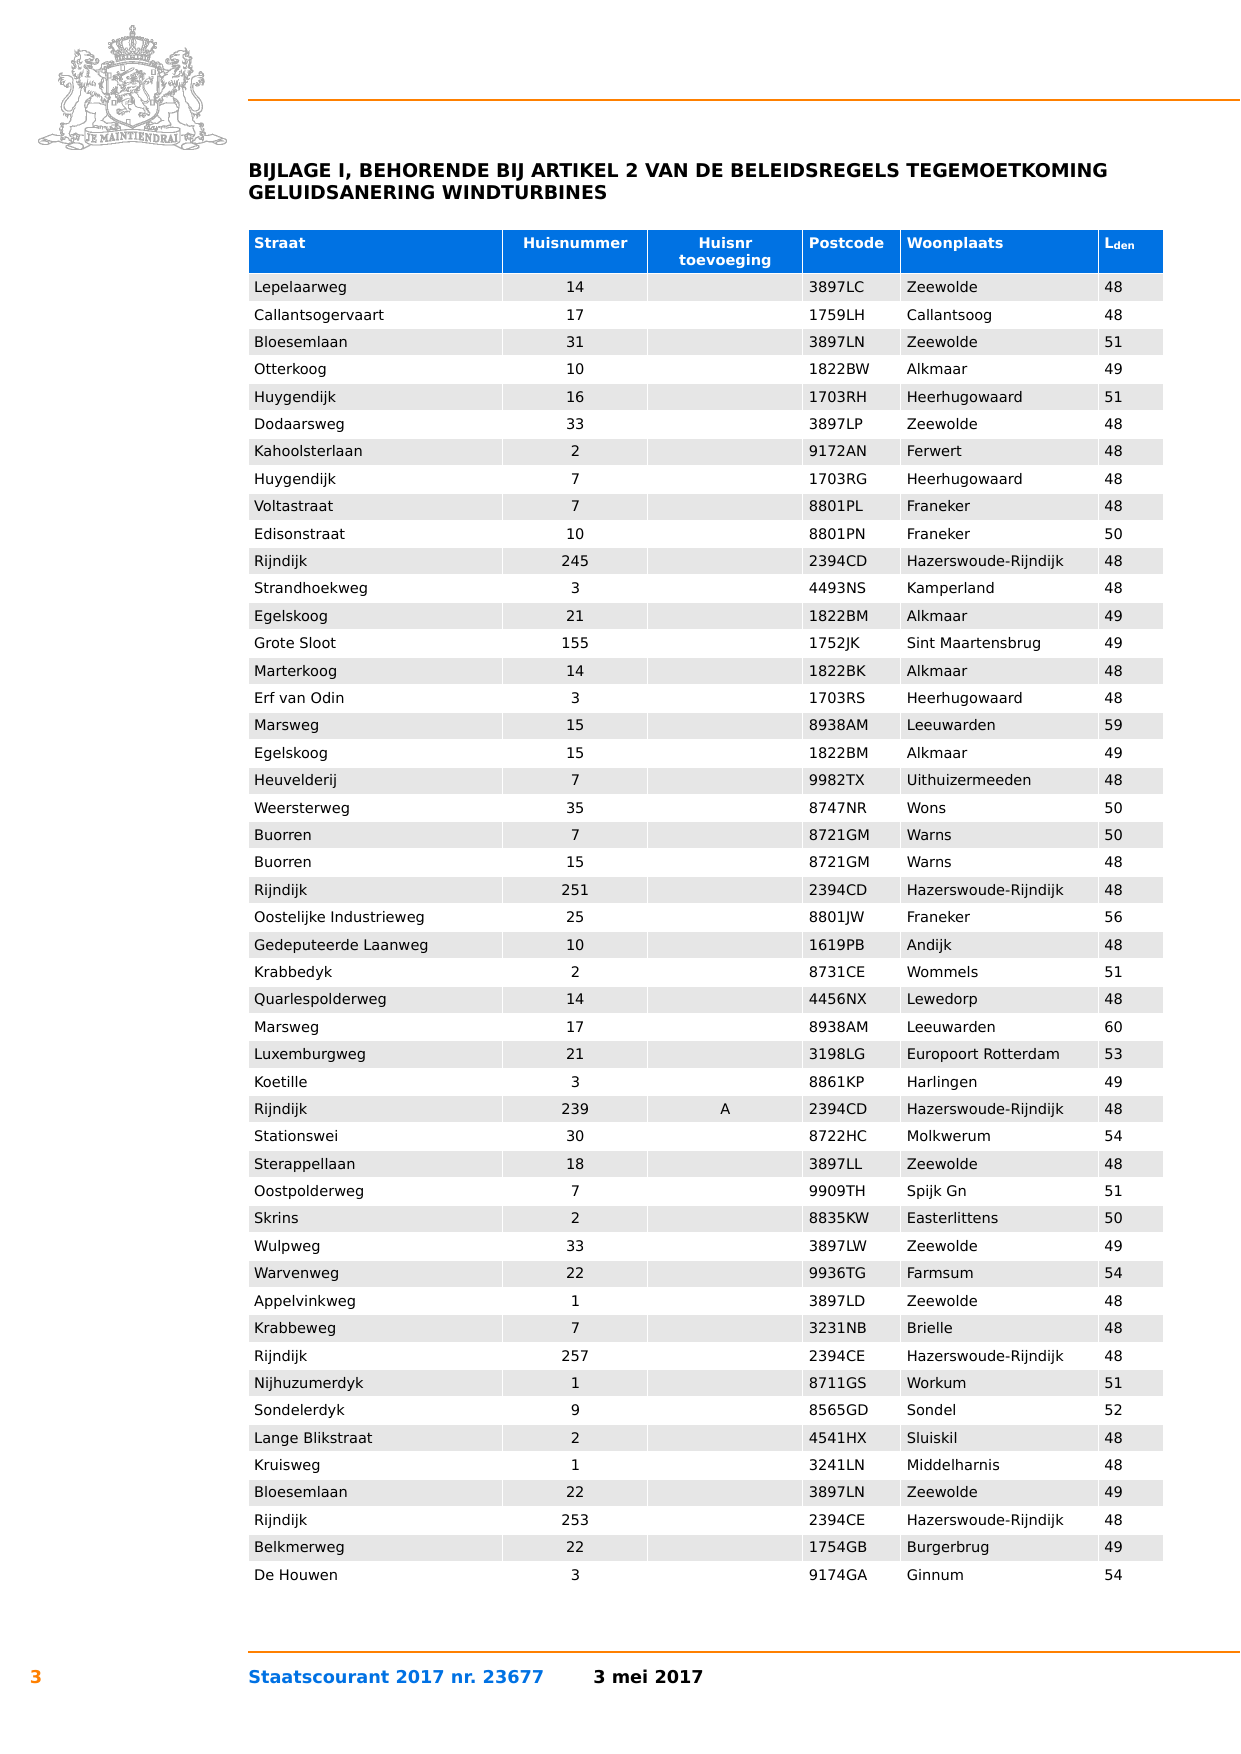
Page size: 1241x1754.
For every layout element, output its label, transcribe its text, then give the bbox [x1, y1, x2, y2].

table_cell 9982TX [803, 768, 900, 794]
table_cell 1822BM [803, 603, 900, 629]
table_cell 9909TH [803, 1178, 900, 1205]
table_cell Luxemburgweg [249, 1041, 502, 1068]
table_cell [648, 1480, 802, 1506]
table_cell [648, 959, 802, 986]
table_cell 3897LC [803, 274, 900, 301]
table_cell 251 [503, 877, 647, 903]
table_cell 49 [1099, 1480, 1163, 1506]
table_cell Zeewolde [901, 329, 1098, 355]
table_cell 3241LN [803, 1452, 900, 1479]
table_cell [648, 877, 802, 903]
table_cell 31 [503, 329, 647, 355]
table_cell 2394CD [803, 548, 900, 574]
table_cell 14 [503, 274, 647, 301]
table_cell 49 [1099, 603, 1163, 629]
table_cell 16 [503, 384, 647, 410]
table_cell 48 [1099, 411, 1163, 438]
table_cell 2 [503, 1206, 647, 1232]
table_cell [648, 1041, 802, 1068]
table_cell 50 [1099, 822, 1163, 848]
table_cell 8801PL [803, 494, 900, 520]
table_cell 21 [503, 1041, 647, 1068]
table_cell [648, 1288, 802, 1314]
table_cell 8565GD [803, 1398, 900, 1424]
table_cell 48 [1099, 1425, 1163, 1451]
table_cell [648, 548, 802, 574]
table_cell Lange Blikstraat [249, 1425, 502, 1451]
table_cell 1 [503, 1288, 647, 1314]
table_cell Appelvinkweg [249, 1288, 502, 1314]
table_cell 8731CE [803, 959, 900, 986]
table_cell Hazerswoude-Rijndijk [901, 1343, 1098, 1369]
table_cell 2 [503, 959, 647, 986]
table_cell Marsweg [249, 713, 502, 739]
table_cell 49 [1099, 630, 1163, 657]
table_cell Callantsoog [901, 302, 1098, 328]
table_cell Heerhugowaard [901, 384, 1098, 410]
table_cell Lewedorp [901, 987, 1098, 1013]
table_cell Marterkoog [249, 658, 502, 684]
table_cell [648, 630, 802, 657]
table_cell [648, 494, 802, 520]
table_cell [648, 1507, 802, 1533]
table_cell 48 [1099, 1151, 1163, 1177]
table_cell 48 [1099, 302, 1163, 328]
table_cell [648, 1535, 802, 1561]
table_cell Oostelijke Industrieweg [249, 904, 502, 931]
table_cell 60 [1099, 1014, 1163, 1040]
table_cell Alkmaar [901, 740, 1098, 766]
table_cell Egelskoog [249, 603, 502, 629]
table_cell 8801PN [803, 521, 900, 547]
table_cell Zeewolde [901, 1233, 1098, 1259]
table_cell Zeewolde [901, 274, 1098, 301]
table_cell 18 [503, 1151, 647, 1177]
table_cell Warns [901, 822, 1098, 848]
table_cell 3897LW [803, 1233, 900, 1259]
table_cell 1752JK [803, 630, 900, 657]
table_cell 8938AM [803, 713, 900, 739]
table_cell Bloesemlaan [249, 1480, 502, 1506]
table_cell 253 [503, 1507, 647, 1533]
table_cell 3897LD [803, 1288, 900, 1314]
table_cell Buorren [249, 822, 502, 848]
table_cell Strandhoekweg [249, 576, 502, 602]
table_cell 49 [1099, 740, 1163, 766]
table_cell Gedeputeerde Laanweg [249, 932, 502, 958]
table_cell [648, 1261, 802, 1287]
table_cell 3 [503, 576, 647, 602]
table_cell 15 [503, 740, 647, 766]
table_cell [648, 1343, 802, 1369]
table_cell [648, 1014, 802, 1040]
table_cell Wons [901, 795, 1098, 821]
table_cell 48 [1099, 850, 1163, 876]
table_cell 1822BM [803, 740, 900, 766]
table_cell [648, 466, 802, 492]
table_header Straat [249, 230, 502, 273]
table_cell 8721GM [803, 850, 900, 876]
table_cell Sondel [901, 1398, 1098, 1424]
table_cell 1759LH [803, 302, 900, 328]
table_cell Rijndijk [249, 1507, 502, 1533]
table_cell Buorren [249, 850, 502, 876]
table_cell De Houwen [249, 1562, 502, 1588]
table_cell Lepelaarweg [249, 274, 502, 301]
table_header Postcode [803, 230, 900, 273]
table_cell 49 [1099, 356, 1163, 383]
table_cell Uithuizermeeden [901, 768, 1098, 794]
table_cell 51 [1099, 329, 1163, 355]
table_cell [648, 850, 802, 876]
table_cell 2394CE [803, 1507, 900, 1533]
table_cell Egelskoog [249, 740, 502, 766]
table_cell Franeker [901, 521, 1098, 547]
table_cell [648, 384, 802, 410]
table_cell Krabbeweg [249, 1315, 502, 1342]
table_cell 33 [503, 411, 647, 438]
table_cell 1754GB [803, 1535, 900, 1561]
table_cell Zeewolde [901, 1288, 1098, 1314]
table_cell 3897LL [803, 1151, 900, 1177]
table_cell Wommels [901, 959, 1098, 986]
table_cell Brielle [901, 1315, 1098, 1342]
table_cell 3198LG [803, 1041, 900, 1068]
table_cell 48 [1099, 987, 1163, 1013]
table_cell Otterkoog [249, 356, 502, 383]
table_cell Franeker [901, 494, 1098, 520]
table_cell 59 [1099, 713, 1163, 739]
table_cell [648, 1178, 802, 1205]
table_cell 51 [1099, 1178, 1163, 1205]
table_cell 1619PB [803, 932, 900, 958]
table_cell 239 [503, 1096, 647, 1122]
table_cell Ferwert [901, 439, 1098, 465]
table_cell 3231NB [803, 1315, 900, 1342]
table_cell [648, 1425, 802, 1451]
table_cell 2394CD [803, 1096, 900, 1122]
table_cell 1 [503, 1370, 647, 1396]
table_cell Quarlespolderweg [249, 987, 502, 1013]
table_cell 48 [1099, 1452, 1163, 1479]
table_cell Easterlittens [901, 1206, 1098, 1232]
table_cell Nijhuzumerdyk [249, 1370, 502, 1396]
table_cell Grote Sloot [249, 630, 502, 657]
table_cell Kruisweg [249, 1452, 502, 1479]
table_cell 155 [503, 630, 647, 657]
table_header Lden [1099, 230, 1163, 273]
table_cell [648, 932, 802, 958]
table_cell 33 [503, 1233, 647, 1259]
table_cell 3 [503, 1562, 647, 1588]
table_cell Weersterweg [249, 795, 502, 821]
table_cell [648, 356, 802, 383]
table_cell 9 [503, 1398, 647, 1424]
table_cell 1 [503, 1452, 647, 1479]
table_cell 1822BW [803, 356, 900, 383]
table_cell [648, 1151, 802, 1177]
table_cell 2 [503, 439, 647, 465]
table_cell [648, 1370, 802, 1396]
table_cell 7 [503, 1178, 647, 1205]
table_cell Edisonstraat [249, 521, 502, 547]
table_cell Farmsum [901, 1261, 1098, 1287]
table_cell Erf van Odin [249, 685, 502, 712]
table_cell 2394CD [803, 877, 900, 903]
table_cell Leeuwarden [901, 1014, 1098, 1040]
table_cell 54 [1099, 1562, 1163, 1588]
table_cell 8721GM [803, 822, 900, 848]
table_cell 8938AM [803, 1014, 900, 1040]
table_cell 53 [1099, 1041, 1163, 1068]
table_cell 17 [503, 1014, 647, 1040]
table_cell Koetille [249, 1069, 502, 1095]
table_cell Heerhugowaard [901, 466, 1098, 492]
table_cell Franeker [901, 904, 1098, 931]
table_cell [648, 439, 802, 465]
table_cell Stationswei [249, 1124, 502, 1150]
table_cell 35 [503, 795, 647, 821]
table_cell Bloesemlaan [249, 329, 502, 355]
table_cell 48 [1099, 877, 1163, 903]
table_cell Hazerswoude-Rijndijk [901, 1096, 1098, 1122]
table_cell 1703RG [803, 466, 900, 492]
table_cell Leeuwarden [901, 713, 1098, 739]
table_cell 8861KP [803, 1069, 900, 1095]
table_cell Wulpweg [249, 1233, 502, 1259]
table_cell Marsweg [249, 1014, 502, 1040]
table_cell [648, 1069, 802, 1095]
table_cell 4493NS [803, 576, 900, 602]
table_header Woonplaats [901, 230, 1098, 273]
table_cell [648, 904, 802, 931]
table_cell Sterappellaan [249, 1151, 502, 1177]
table_cell 8711GS [803, 1370, 900, 1396]
table_cell 48 [1099, 685, 1163, 712]
table_cell [648, 795, 802, 821]
table_cell 56 [1099, 904, 1163, 931]
picture [38, 25, 227, 150]
table_cell 50 [1099, 795, 1163, 821]
table_cell Zeewolde [901, 1480, 1098, 1506]
table_cell Workum [901, 1370, 1098, 1396]
table_cell Molkwerum [901, 1124, 1098, 1150]
table_cell 14 [503, 658, 647, 684]
table_cell Middelharnis [901, 1452, 1098, 1479]
table_cell 3897LN [803, 1480, 900, 1506]
table_cell Heerhugowaard [901, 685, 1098, 712]
table_cell Ginnum [901, 1562, 1098, 1588]
table_cell 48 [1099, 1096, 1163, 1122]
table_cell [648, 987, 802, 1013]
table_cell 7 [503, 466, 647, 492]
table_cell 52 [1099, 1398, 1163, 1424]
table_cell 49 [1099, 1069, 1163, 1095]
table_cell 8801JW [803, 904, 900, 931]
table_cell Rijndijk [249, 1343, 502, 1369]
table_cell 48 [1099, 439, 1163, 465]
table_cell 9174GA [803, 1562, 900, 1588]
table_cell 48 [1099, 576, 1163, 602]
table_cell Kahoolsterlaan [249, 439, 502, 465]
table_cell [648, 411, 802, 438]
table_cell [648, 274, 802, 301]
table_cell 10 [503, 356, 647, 383]
table_cell 2394CE [803, 1343, 900, 1369]
table_cell Oostpolderweg [249, 1178, 502, 1205]
table_cell Hazerswoude-Rijndijk [901, 548, 1098, 574]
table_cell 8722HC [803, 1124, 900, 1150]
table_cell Belkmerweg [249, 1535, 502, 1561]
table_cell [648, 576, 802, 602]
table_cell Krabbedyk [249, 959, 502, 986]
table_cell Heuvelderij [249, 768, 502, 794]
table_cell Rijndijk [249, 548, 502, 574]
table_cell [648, 1452, 802, 1479]
table_cell 7 [503, 494, 647, 520]
table_cell 3897LN [803, 329, 900, 355]
table_cell 48 [1099, 274, 1163, 301]
table_cell Huygendijk [249, 466, 502, 492]
table_cell 2 [503, 1425, 647, 1451]
table_cell [648, 302, 802, 328]
table_cell [648, 740, 802, 766]
table_cell [648, 1315, 802, 1342]
table_cell [648, 521, 802, 547]
table_cell Rijndijk [249, 877, 502, 903]
table_cell 50 [1099, 521, 1163, 547]
table_cell Rijndijk [249, 1096, 502, 1122]
table_cell [648, 685, 802, 712]
table_cell 3 [503, 1069, 647, 1095]
table_cell 257 [503, 1343, 647, 1369]
table_cell 1703RH [803, 384, 900, 410]
table_cell 10 [503, 932, 647, 958]
table_cell 17 [503, 302, 647, 328]
table_cell Alkmaar [901, 356, 1098, 383]
table_cell 22 [503, 1261, 647, 1287]
table_cell [648, 1206, 802, 1232]
table_cell 22 [503, 1535, 647, 1561]
table_cell 8835KW [803, 1206, 900, 1232]
table_cell 9936TG [803, 1261, 900, 1287]
table_cell 51 [1099, 1370, 1163, 1396]
table_cell 8747NR [803, 795, 900, 821]
table_cell Skrins [249, 1206, 502, 1232]
table_cell 48 [1099, 466, 1163, 492]
table_cell 48 [1099, 1343, 1163, 1369]
table_cell Harlingen [901, 1069, 1098, 1095]
table_cell Zeewolde [901, 1151, 1098, 1177]
table_cell 48 [1099, 658, 1163, 684]
table_cell 49 [1099, 1535, 1163, 1561]
table_cell 54 [1099, 1261, 1163, 1287]
table_cell [648, 603, 802, 629]
table_cell Andijk [901, 932, 1098, 958]
table_cell Huygendijk [249, 384, 502, 410]
table_cell [648, 1233, 802, 1259]
table_cell 4541HX [803, 1425, 900, 1451]
table_cell 48 [1099, 1288, 1163, 1314]
table_cell 7 [503, 768, 647, 794]
table_cell [648, 1562, 802, 1588]
table_cell 10 [503, 521, 647, 547]
table_cell [648, 1398, 802, 1424]
table_cell 51 [1099, 959, 1163, 986]
table_cell 3 [503, 685, 647, 712]
table_cell 48 [1099, 768, 1163, 794]
table_cell 7 [503, 1315, 647, 1342]
table_cell [648, 329, 802, 355]
table_cell Sint Maartensbrug [901, 630, 1098, 657]
table_cell [648, 768, 802, 794]
table_cell Spijk Gn [901, 1178, 1098, 1205]
table_cell Sondelerdyk [249, 1398, 502, 1424]
table_cell Burgerbrug [901, 1535, 1098, 1561]
table_cell Hazerswoude-Rijndijk [901, 877, 1098, 903]
table_cell 48 [1099, 932, 1163, 958]
table_cell 4456NX [803, 987, 900, 1013]
table_cell 9172AN [803, 439, 900, 465]
table_cell 49 [1099, 1233, 1163, 1259]
table_cell Voltastraat [249, 494, 502, 520]
table_cell 48 [1099, 1315, 1163, 1342]
table_cell Callantsogervaart [249, 302, 502, 328]
table_cell Warvenweg [249, 1261, 502, 1287]
table_cell 22 [503, 1480, 647, 1506]
table_cell Alkmaar [901, 658, 1098, 684]
table_cell 1822BK [803, 658, 900, 684]
table_cell 1703RS [803, 685, 900, 712]
subtitle BIJLAGE I, BEHORENDE BIJ ARTIKEL 2 VAN DE BELEIDSREGELS TEGEMOETKOMING GELUIDSANERING WINDTURBINES [248, 160, 1163, 204]
table_cell [648, 658, 802, 684]
table_cell A [648, 1096, 802, 1122]
table_cell 48 [1099, 1507, 1163, 1533]
table_cell 15 [503, 850, 647, 876]
table_cell Alkmaar [901, 603, 1098, 629]
table_cell Europoort Rotterdam [901, 1041, 1098, 1068]
table_cell Warns [901, 850, 1098, 876]
table_cell [648, 822, 802, 848]
table_cell Zeewolde [901, 411, 1098, 438]
table_cell 3897LP [803, 411, 900, 438]
table_header Huisnr toevoeging [648, 230, 802, 273]
table_cell 48 [1099, 494, 1163, 520]
table_cell Hazerswoude-Rijndijk [901, 1507, 1098, 1533]
table_cell Kamperland [901, 576, 1098, 602]
table_cell 25 [503, 904, 647, 931]
table_cell 14 [503, 987, 647, 1013]
table_cell 51 [1099, 384, 1163, 410]
table_cell 245 [503, 548, 647, 574]
table_cell 50 [1099, 1206, 1163, 1232]
table_cell [648, 713, 802, 739]
table_cell 15 [503, 713, 647, 739]
table_cell Dodaarsweg [249, 411, 502, 438]
table_cell 54 [1099, 1124, 1163, 1150]
table_cell Sluiskil [901, 1425, 1098, 1451]
table_cell 30 [503, 1124, 647, 1150]
table_cell 48 [1099, 548, 1163, 574]
table_cell [648, 1124, 802, 1150]
table_cell 7 [503, 822, 647, 848]
table_cell 21 [503, 603, 647, 629]
table_header Huisnummer [503, 230, 647, 273]
